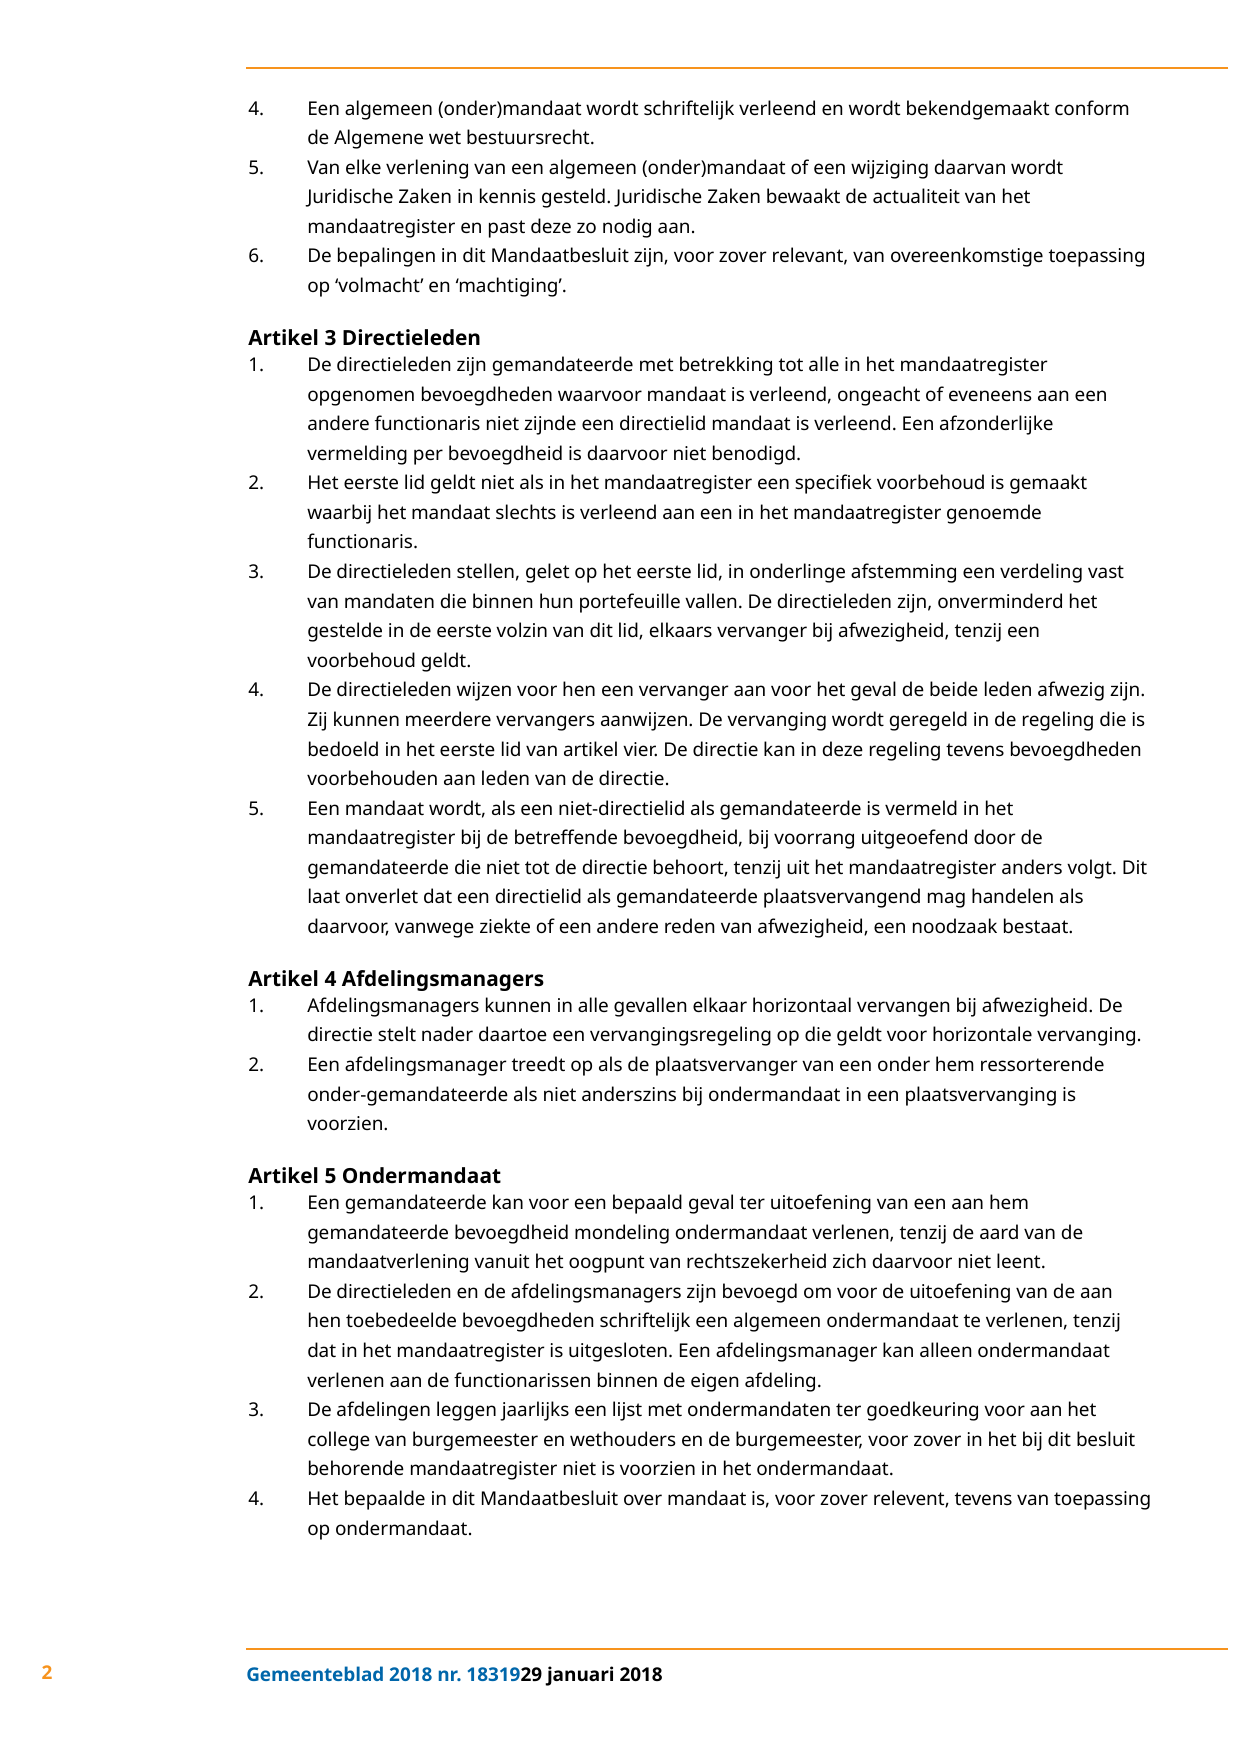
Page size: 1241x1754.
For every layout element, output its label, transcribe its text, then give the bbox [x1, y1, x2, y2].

list De directieleden stellen, gelet op het eerste lid, in onderlinge afstemming een verdeling vast van mandaten die binnen hun portefeuille vallen. De directieleden zijn, onverminderd het gestelde in de eerste volzin van dit lid, elkaars vervanger bij afwezigheid, tenzij een voorbehoud geldt. [248, 558, 1152, 673]
list Een afdelingsmanager treedt op als de plaatsvervanger van een onder hem ressorterende onder-gemandateerde als niet anderszins bij ondermandaat in een plaatsvervanging is voorzien. [248, 1051, 1152, 1136]
text Artikel 4 Afdelingsmanagers [248, 964, 1152, 992]
picture [41, 47, 231, 172]
list De directieleden en de afdelingsmanagers zijn bevoegd om voor de uitoefening van de aan hen toebedeelde bevoegdheden schriftelijk een algemeen ondermandaat te verlenen, tenzij dat in het mandaatregister is uitgesloten. Een afdelingsmanager kan alleen ondermandaat verlenen aan de functionarissen binnen de eigen afdeling. [248, 1278, 1152, 1392]
list Een algemeen (onder)mandaat wordt schriftelijk verleend en wordt bekendgemaakt conform de Algemene wet bestuursrecht. [248, 95, 1152, 150]
list De bepalingen in dit Mandaatbesluit zijn, voor zover relevant, van overeenkomstige toepassing op ‘volmacht’ en ‘machtiging’. [248, 243, 1152, 298]
list De directieleden zijn gemandateerde met betrekking tot alle in het mandaatregister opgenomen bevoegdheden waarvoor mandaat is verleend, ongeacht of eveneens aan een andere functionaris niet zijnde een directielid mandaat is verleend. Een afzonderlijke vermelding per bevoegdheid is daarvoor niet benodigd. [248, 351, 1152, 466]
list Een mandaat wordt, als een niet-directielid als gemandateerde is vermeld in het mandaatregister bij de betreffende bevoegdheid, bij voorrang uitgeoefend door de gemandateerde die niet tot de directie behoort, tenzij uit het mandaatregister anders volgt. Dit laat onverlet dat een directielid als gemandateerde plaatsvervangend mag handelen als daarvoor, vanwege ziekte of een andere reden van afwezigheid, een noodzaak bestaat. [248, 795, 1152, 939]
list Afdelingsmanagers kunnen in alle gevallen elkaar horizontaal vervangen bij afwezigheid. De directie stelt nader daartoe een vervangingsregeling op die geldt voor horizontale vervanging. [248, 992, 1152, 1047]
list Een gemandateerde kan voor een bepaald geval ter uitoefening van een aan hem gemandateerde bevoegdheid mondeling ondermandaat verlenen, tenzij de aard van de mandaatverlening vanuit het oogpunt van rechtszekerheid zich daarvoor niet leent. [248, 1189, 1152, 1274]
list Van elke verlening van een algemeen (onder)mandaat of een wijziging daarvan wordt Juridische Zaken in kennis gesteld. Juridische Zaken bewaakt de actualiteit van het mandaatregister en past deze zo nodig aan. [248, 154, 1152, 239]
list Het eerste lid geldt niet als in het mandaatregister een specifiek voorbehoud is gemaakt waarbij het mandaat slechts is verleend aan een in het mandaatregister genoemde functionaris. [248, 469, 1152, 554]
list Het bepaalde in dit Mandaatbesluit over mandaat is, voor zover relevent, tevens van toepassing op ondermandaat. [248, 1485, 1152, 1540]
text Artikel 3 Directieleden [248, 323, 1152, 351]
list De afdelingen leggen jaarlijks een lijst met ondermandaten ter goedkeuring voor aan het college van burgemeester en wethouders en de burgemeester, voor zover in het bij dit besluit behorende mandaatregister niet is voorzien in het ondermandaat. [248, 1396, 1152, 1481]
text Artikel 5 Ondermandaat [248, 1161, 1152, 1189]
list De directieleden wijzen voor hen een vervanger aan voor het geval de beide leden afwezig zijn. Zij kunnen meerdere vervangers aanwijzen. De vervanging wordt geregeld in de regeling die is bedoeld in het eerste lid van artikel vier. De directie kan in deze regeling tevens bevoegdheden voorbehouden aan leden van de directie. [248, 677, 1152, 791]
